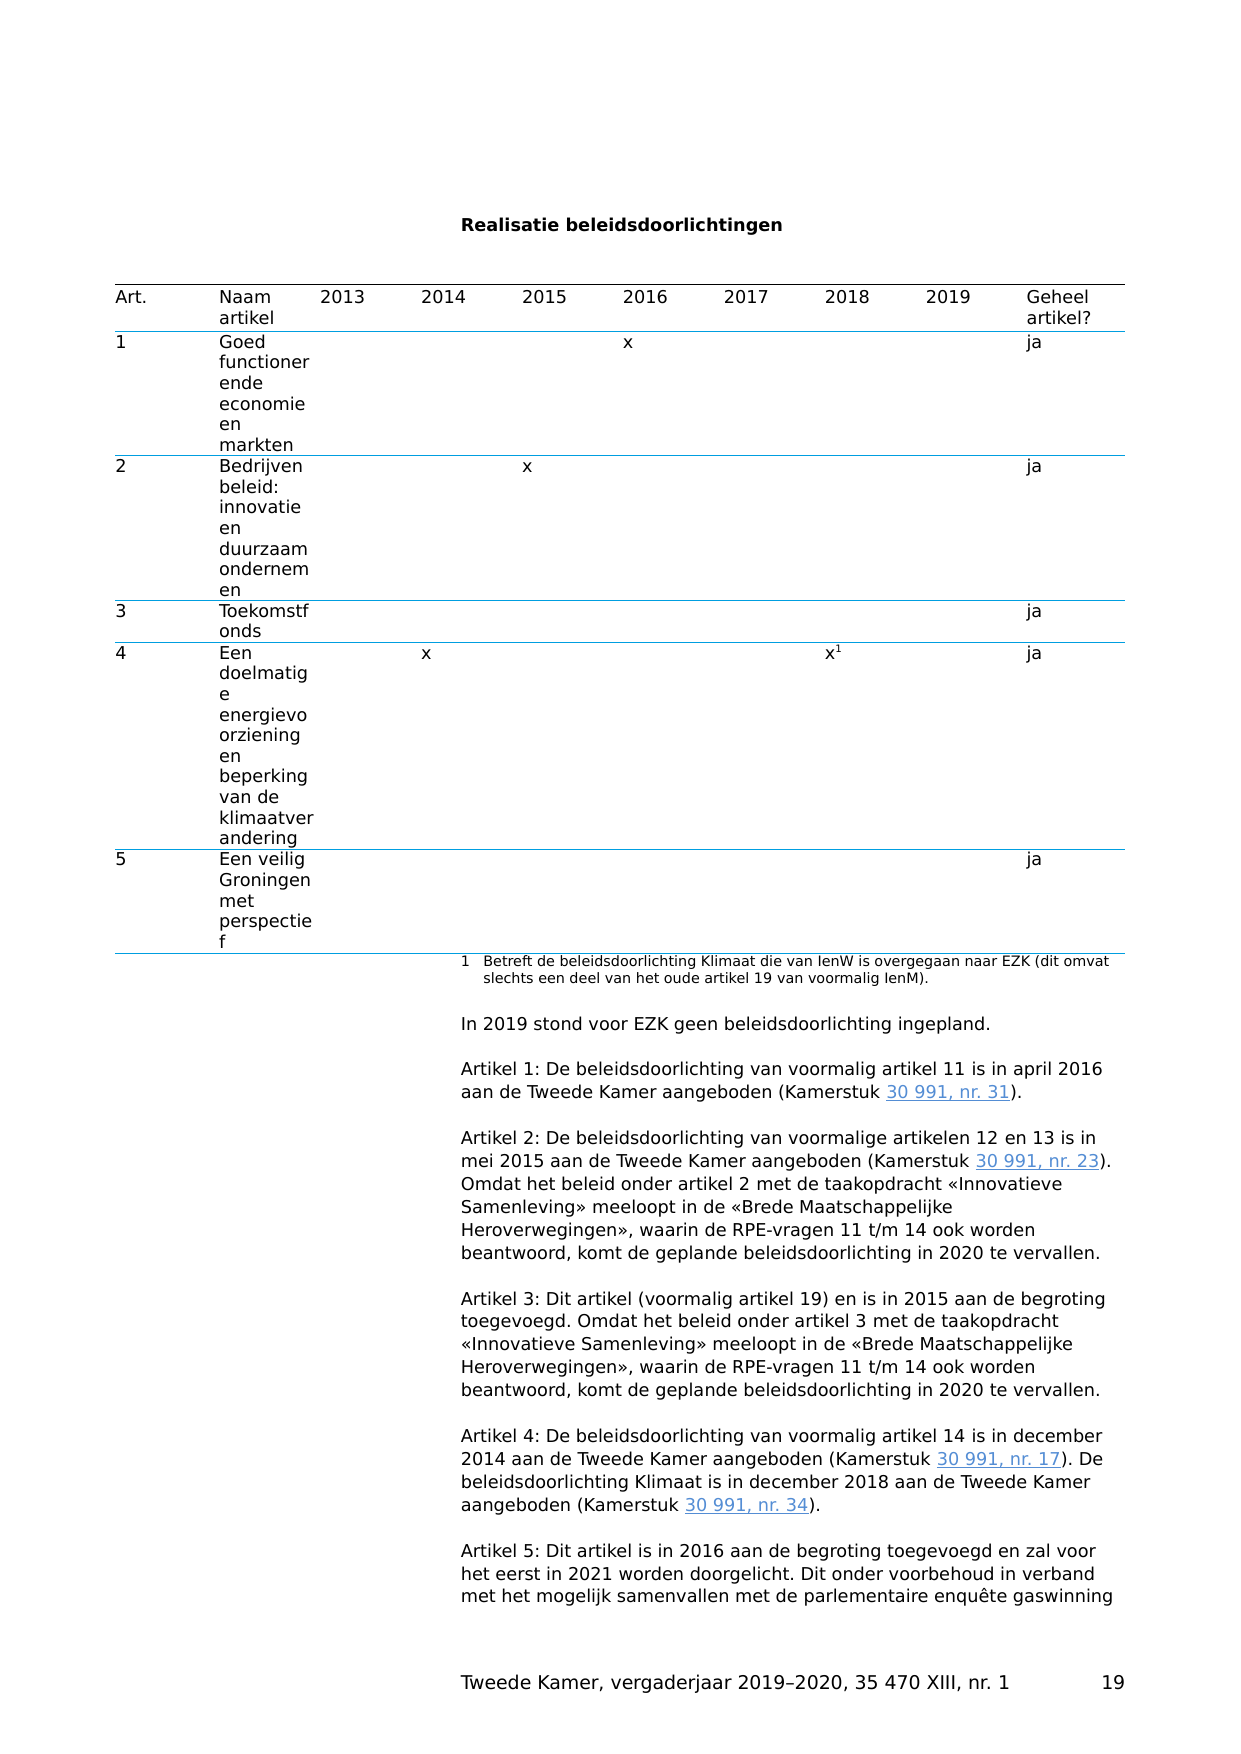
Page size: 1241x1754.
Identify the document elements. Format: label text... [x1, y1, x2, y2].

table_cell Toekomstfonds [216, 601, 317, 642]
table_cell 5 [115, 850, 216, 952]
table_cell Geheel artikel? [1024, 285, 1125, 331]
table_cell Een veilig Groningen met perspectief [216, 850, 317, 952]
table_cell [822, 601, 923, 642]
table_cell [317, 332, 418, 455]
table_cell [721, 643, 822, 849]
table_header Tabel 1 Realisatie beleidsdoorlichtingen [115, 259, 1125, 283]
table_cell [923, 601, 1023, 642]
table_cell [620, 601, 721, 642]
table_cell [721, 850, 822, 952]
text Artikel 4: De beleidsdoorlichting van voormalig artikel 14 is in december 2014 aan de Tweede Kamer aangeboden (Kamerstuk 30 991, nr. 17). De beleidsdoorlichting Klimaat is in december 2018 aan de Tweede Kamer aangeboden (Kamerstuk 30 991, nr. 34). [461, 1424, 1125, 1516]
table_cell Art. [115, 285, 216, 331]
table_cell [923, 332, 1023, 455]
table_cell 2018 [822, 285, 923, 331]
table_cell 2019 [923, 285, 1023, 331]
table_cell [317, 643, 418, 849]
table_cell 2017 [721, 285, 822, 331]
table_cell [418, 850, 519, 952]
table_cell [519, 643, 620, 849]
table_cell 2 [115, 456, 216, 600]
table_cell [822, 456, 923, 600]
table_cell [317, 456, 418, 600]
text Artikel 3: Dit artikel (voormalig artikel 19) en is in 2015 aan de begroting toegevoegd. Omdat het beleid onder artikel 3 met de taakopdracht «Innovatieve Samenleving» meeloopt in de «Brede Maatschappelijke Heroverwegingen», waarin de RPE-vragen 11 t/m 14 ook worden beantwoord, komt de geplande beleidsdoorlichting in 2020 te vervallen. [461, 1287, 1125, 1401]
table_cell [721, 332, 822, 455]
table_cell [519, 601, 620, 642]
table_cell 2016 [620, 285, 721, 331]
table_cell [418, 601, 519, 642]
text Realisatie beleidsdoorlichtingen [461, 213, 1125, 236]
table_cell 3 [115, 601, 216, 642]
table_cell [519, 850, 620, 952]
table_cell Bedrijvenbeleid: innovatie en duurzaam ondernemen [216, 456, 317, 600]
text Artikel 1: De beleidsdoorlichting van voormalig artikel 11 is in april 2016 aan de Tweede Kamer aangeboden (Kamerstuk 30 991, nr. 31). [461, 1057, 1125, 1103]
table_cell [923, 643, 1023, 849]
table_cell 2014 [418, 285, 519, 331]
table_cell [721, 456, 822, 600]
table_cell Een doelmatige energievoorziening en beperking van de klimaatverandering [216, 643, 317, 849]
table_cell [519, 332, 620, 455]
table_cell Goed functionerende economie en markten [216, 332, 317, 455]
table_cell Naam artikel [216, 285, 317, 331]
table_cell 2013 [317, 285, 418, 331]
table_cell x1 [822, 643, 923, 849]
table_cell x [519, 456, 620, 600]
table_cell [620, 850, 721, 952]
table_cell 1 [115, 332, 216, 455]
table_cell ja [1024, 850, 1125, 952]
table_cell [317, 601, 418, 642]
table_cell [418, 456, 519, 600]
table_cell ja [1024, 601, 1125, 642]
text In 2019 stond voor EZK geen beleidsdoorlichting ingepland. [461, 1012, 1125, 1034]
table_cell 2015 [519, 285, 620, 331]
table_cell [317, 850, 418, 952]
list Betreft de beleidsdoorlichting Klimaat die van IenW is overgegaan naar EZK (dit omvat slechts een deel van het oude artikel 19 van voormalig IenM). [461, 954, 1125, 987]
table_cell x [620, 332, 721, 455]
table_cell [721, 601, 822, 642]
text Artikel 2: De beleidsdoorlichting van voormalige artikelen 12 en 13 is in mei 2015 aan de Tweede Kamer aangeboden (Kamerstuk 30 991, nr. 23). Omdat het beleid onder artikel 2 met de taakopdracht «Innovatieve Samenleving» meeloopt in de «Brede Maatschappelijke Heroverwegingen», waarin de RPE-vragen 11 t/m 14 ook worden beantwoord, komt de geplande beleidsdoorlichting in 2020 te vervallen. [461, 1126, 1125, 1264]
table_cell [923, 456, 1023, 600]
table_cell x [418, 643, 519, 849]
text Artikel 5: Dit artikel is in 2016 aan de begroting toegevoegd en zal voor het eerst in 2021 worden doorgelicht. Dit onder voorbehoud in verband met het mogelijk samenvallen met de parlementaire enquête gaswinning [461, 1539, 1125, 1607]
table_cell [418, 332, 519, 455]
table_cell ja [1024, 643, 1125, 849]
table_cell ja [1024, 332, 1125, 455]
table_cell [620, 456, 721, 600]
table_cell ja [1024, 456, 1125, 600]
table_cell [923, 850, 1023, 952]
table_cell [822, 332, 923, 455]
table_cell 4 [115, 643, 216, 849]
table_cell [620, 643, 721, 849]
table_cell [822, 850, 923, 952]
